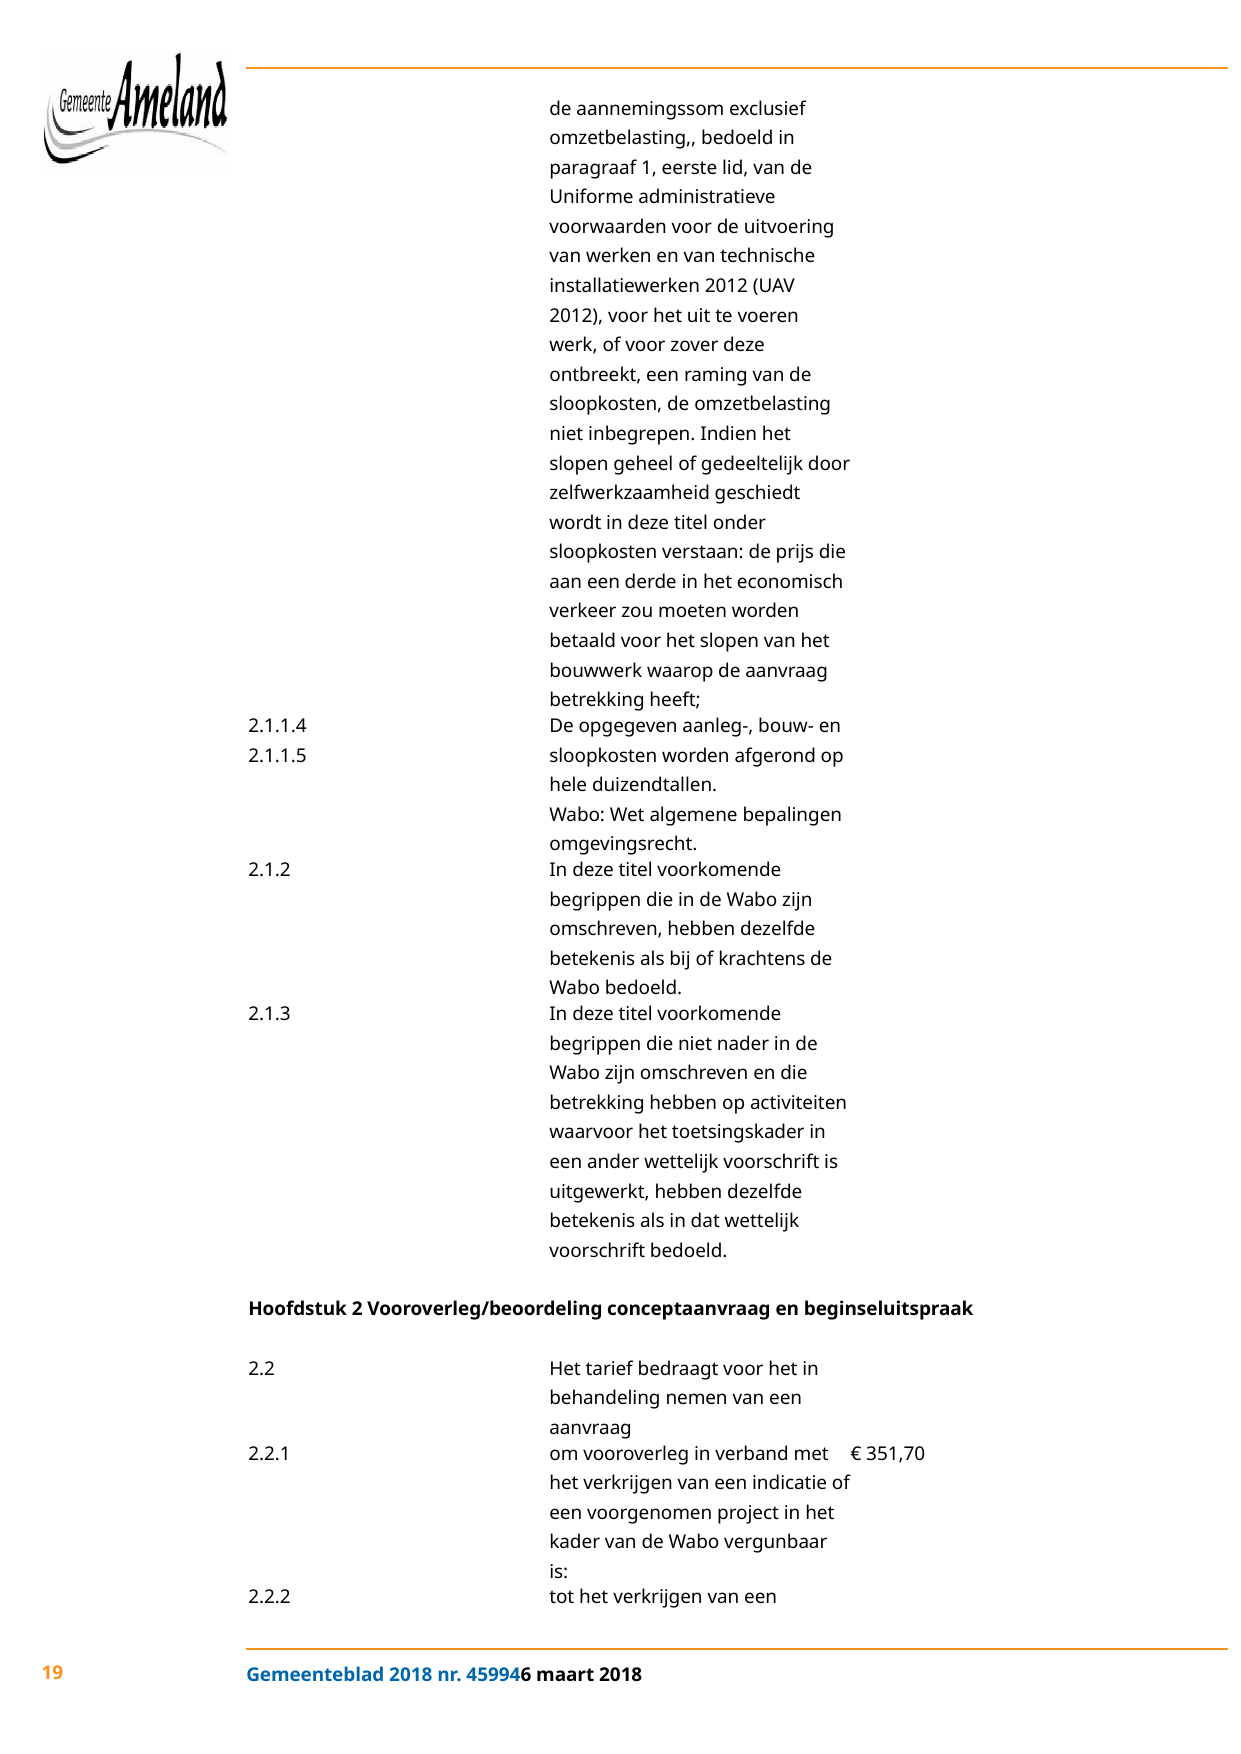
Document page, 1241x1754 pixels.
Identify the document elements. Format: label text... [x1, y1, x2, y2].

table_header Het tarief bedraagt voor het in behandeling nemen van een aanvraag [549, 1355, 850, 1440]
table_cell om vooroverleg in verband met het verkrijgen van een indicatie of een voorgenomen project in het kader van de Wabo vergunbaar is: [549, 1440, 850, 1584]
table_header [850, 1355, 1152, 1440]
table_cell € 351,70 [850, 1440, 1152, 1584]
table_cell [850, 856, 1152, 1000]
table_cell de aannemingssom exclusief omzetbelasting,, bedoeld in paragraaf 1, eerste lid, van de Uniforme administratieve voorwaarden voor de uitvoering van werken en van technische installatiewerken 2012 (UAV 2012), voor het uit te voeren werk, of voor zover deze ontbreekt, een raming van de sloopkosten, de omzetbelasting niet inbegrepen. Indien het slopen geheel of gedeeltelijk door zelfwerkzaamheid geschiedt wordt in deze titel onder sloopkosten verstaan: de prijs die aan een derde in het economisch verkeer zou moeten worden betaald voor het slopen van het bouwwerk waarop de aanvraag betrekking heeft; [549, 95, 850, 712]
table_cell [850, 95, 1152, 712]
table_cell In deze titel voorkomende begrippen die niet nader in de Wabo zijn omschreven en die betrekking hebben op activiteiten waarvoor het toetsingskader in een ander wettelijk voorschrift is uitgewerkt, hebben dezelfde betekenis als in dat wettelijk voorschrift bedoeld. [549, 1000, 850, 1263]
text Hoofdstuk 2 Vooroverleg/beoordeling conceptaanvraag en beginseluitspraak [248, 1296, 1152, 1321]
table_cell 2.2.2 [248, 1584, 549, 1609]
table_cell 2.1.3 [248, 1000, 549, 1263]
table_cell 2.1.1.4 2.1.1.5 [248, 712, 549, 856]
table_cell [850, 712, 1152, 856]
table_cell [850, 1584, 1152, 1609]
picture [41, 47, 231, 172]
table_header 2.2 [248, 1355, 549, 1440]
table_cell De opgegeven aanleg-, bouw- en sloopkosten worden afgerond op hele duizendtallen. Wabo: Wet algemene bepalingen omgevingsrecht. [549, 712, 850, 856]
table_cell [850, 1000, 1152, 1263]
table_cell [248, 95, 549, 712]
table_cell 2.1.2 [248, 856, 549, 1000]
table_cell In deze titel voorkomende begrippen die in de Wabo zijn omschreven, hebben dezelfde betekenis als bij of krachtens de Wabo bedoeld. [549, 856, 850, 1000]
table_cell tot het verkrijgen van een [549, 1584, 850, 1609]
table_cell 2.2.1 [248, 1440, 549, 1584]
